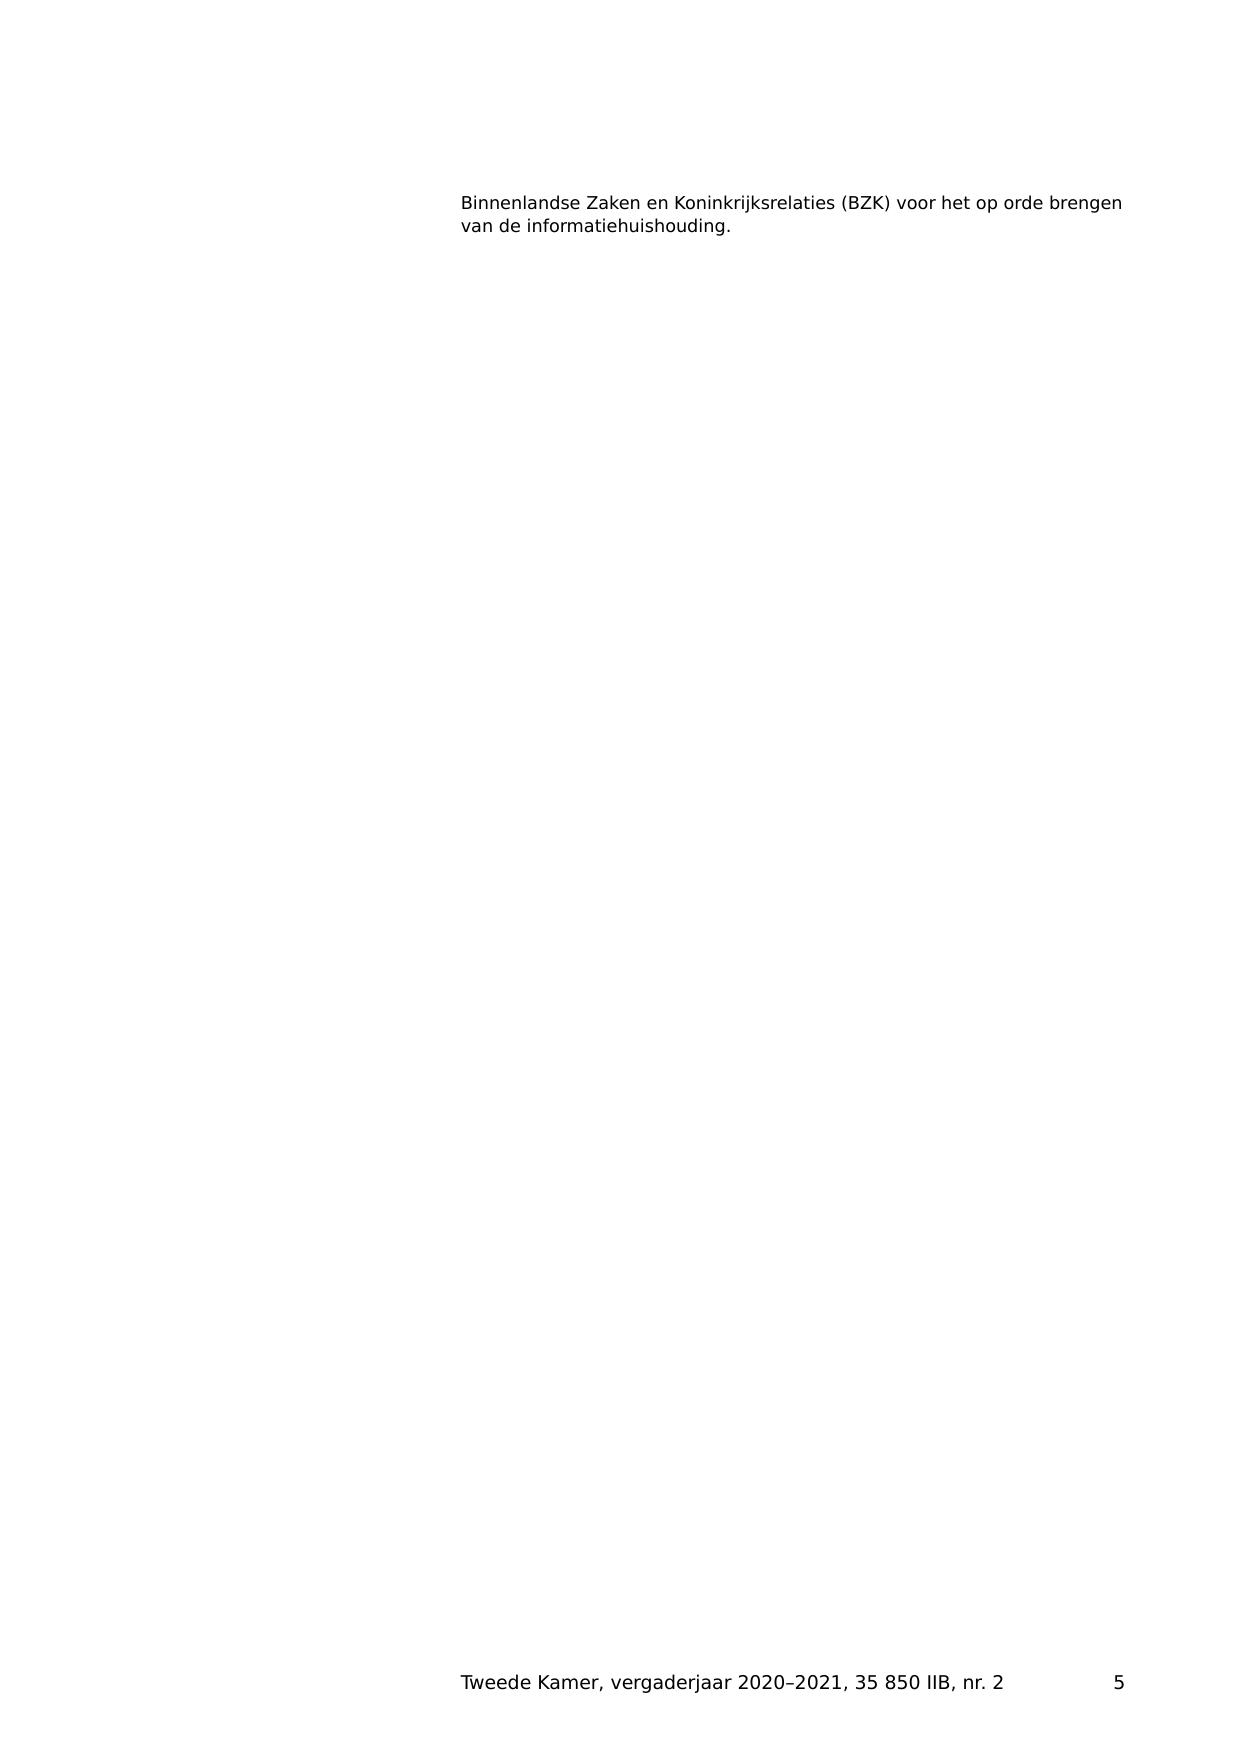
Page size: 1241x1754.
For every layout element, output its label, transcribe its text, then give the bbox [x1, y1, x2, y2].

text Binnenlandse Zaken en Koninkrijksrelaties (BZK) voor het op orde brengen van de informatiehuishouding. [461, 191, 1125, 237]
